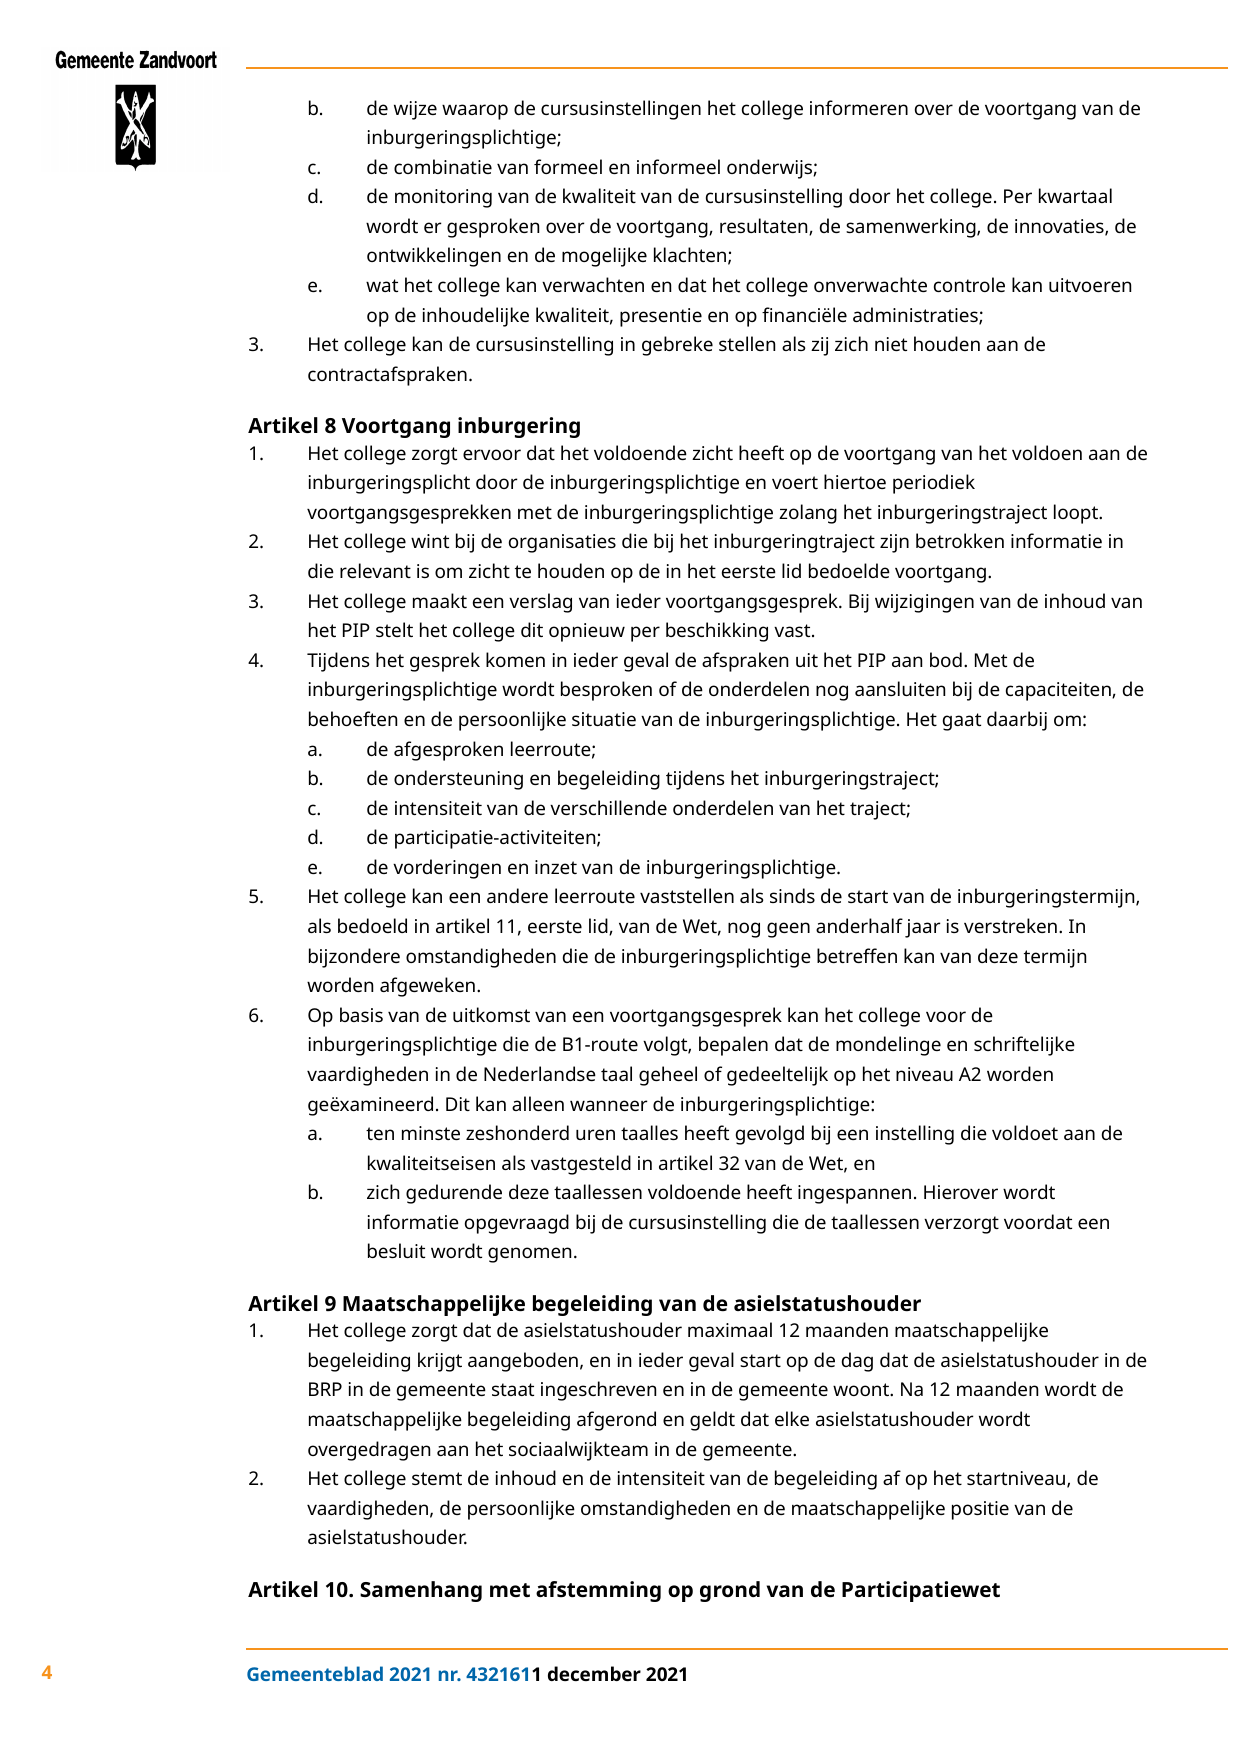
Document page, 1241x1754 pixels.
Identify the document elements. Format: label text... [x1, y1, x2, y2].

list de ondersteuning en begeleiding tijdens het inburgeringstraject; [307, 765, 1152, 791]
list ten minste zeshonderd uren taalles heeft gevolgd bij een instelling die voldoet aan de kwaliteitseisen als vastgesteld in artikel 32 van de Wet, en [307, 1120, 1152, 1176]
list Het college wint bij de organisaties die bij het inburgeringtraject zijn betrokken informatie in die relevant is om zicht te houden op de in het eerste lid bedoelde voortgang. [248, 529, 1152, 584]
list de monitoring van de kwaliteit van de cursusinstelling door het college. Per kwartaal wordt er gesproken over de voortgang, resultaten, de samenwerking, de innovaties, de ontwikkelingen en de mogelijke klachten; [307, 183, 1152, 268]
list de intensiteit van de verschillende onderdelen van het traject; [307, 795, 1152, 821]
list Het college kan een andere leerroute vaststellen als sinds de start van de inburgeringstermijn, als bedoeld in artikel 11, eerste lid, van de Wet, nog geen anderhalf jaar is verstreken. In bijzondere omstandigheden die de inburgeringsplichtige betreffen kan van deze termijn worden afgeweken. [248, 884, 1152, 998]
list Het college zorgt dat de asielstatushouder maximaal 12 maanden maatschappelijke begeleiding krijgt aangeboden, en in ieder geval start op de dag dat de asielstatushouder in de BRP in de gemeente staat ingeschreven en in de gemeente woont. Na 12 maanden wordt de maatschappelijke begeleiding afgerond en geldt dat elke asielstatushouder wordt overgedragen aan het sociaalwijkteam in de gemeente. [248, 1317, 1152, 1462]
list de wijze waarop de cursusinstellingen het college informeren over de voortgang van de inburgeringsplichtige; [307, 95, 1152, 150]
list de combinatie van formeel en informeel onderwijs; [307, 154, 1152, 180]
list Het college maakt een verslag van ieder voortgangsgesprek. Bij wijzigingen van de inhoud van het PIP stelt het college dit opnieuw per beschikking vast. [248, 588, 1152, 643]
picture [41, 47, 231, 172]
list Het college kan de cursusinstelling in gebreke stellen als zij zich niet houden aan de contractafspraken. [248, 331, 1152, 387]
text Artikel 9 Maatschappelijke begeleiding van de asielstatushouder [248, 1289, 1152, 1317]
list Het college zorgt ervoor dat het voldoende zicht heeft op de voortgang van het voldoen aan de inburgeringsplicht door de inburgeringsplichtige en voert hiertoe periodiek voortgangsgesprekken met de inburgeringsplichtige zolang het inburgeringstraject loopt. [248, 440, 1152, 525]
list de vorderingen en inzet van de inburgeringsplichtige. [307, 854, 1152, 880]
list Op basis van de uitkomst van een voortgangsgesprek kan het college voor de inburgeringsplichtige die de B1-route volgt, bepalen dat de mondelinge en schriftelijke vaardigheden in de Nederlandse taal geheel of gedeeltelijk op het niveau A2 worden geëxamineerd. Dit kan alleen wanneer de inburgeringsplichtige: [248, 1002, 1152, 1116]
text Artikel 8 Voortgang inburgering [248, 411, 1152, 440]
list zich gedurende deze taallessen voldoende heeft ingespannen. Hierover wordt informatie opgevraagd bij de cursusinstelling die de taallessen verzorgt voordat een besluit wordt genomen. [307, 1179, 1152, 1264]
list de participatie-activiteiten; [307, 824, 1152, 850]
list Het college stemt de inhoud en de intensiteit van de begeleiding af op het startniveau, de vaardigheden, de persoonlijke omstandigheden en de maatschappelijke positie van de asielstatushouder. [248, 1465, 1152, 1550]
text Artikel 10. Samenhang met afstemming op grond van de Participatiewet [248, 1575, 1152, 1603]
list de afgesproken leerroute; [307, 736, 1152, 761]
list wat het college kan verwachten en dat het college onverwachte controle kan uitvoeren op de inhoudelijke kwaliteit, presentie en op financiële administraties; [307, 272, 1152, 328]
list Tijdens het gesprek komen in ieder geval de afspraken uit het PIP aan bod. Met de inburgeringsplichtige wordt besproken of de onderdelen nog aansluiten bij de capaciteiten, de behoeften en de persoonlijke situatie van de inburgeringsplichtige. Het gaat daarbij om: [248, 647, 1152, 732]
